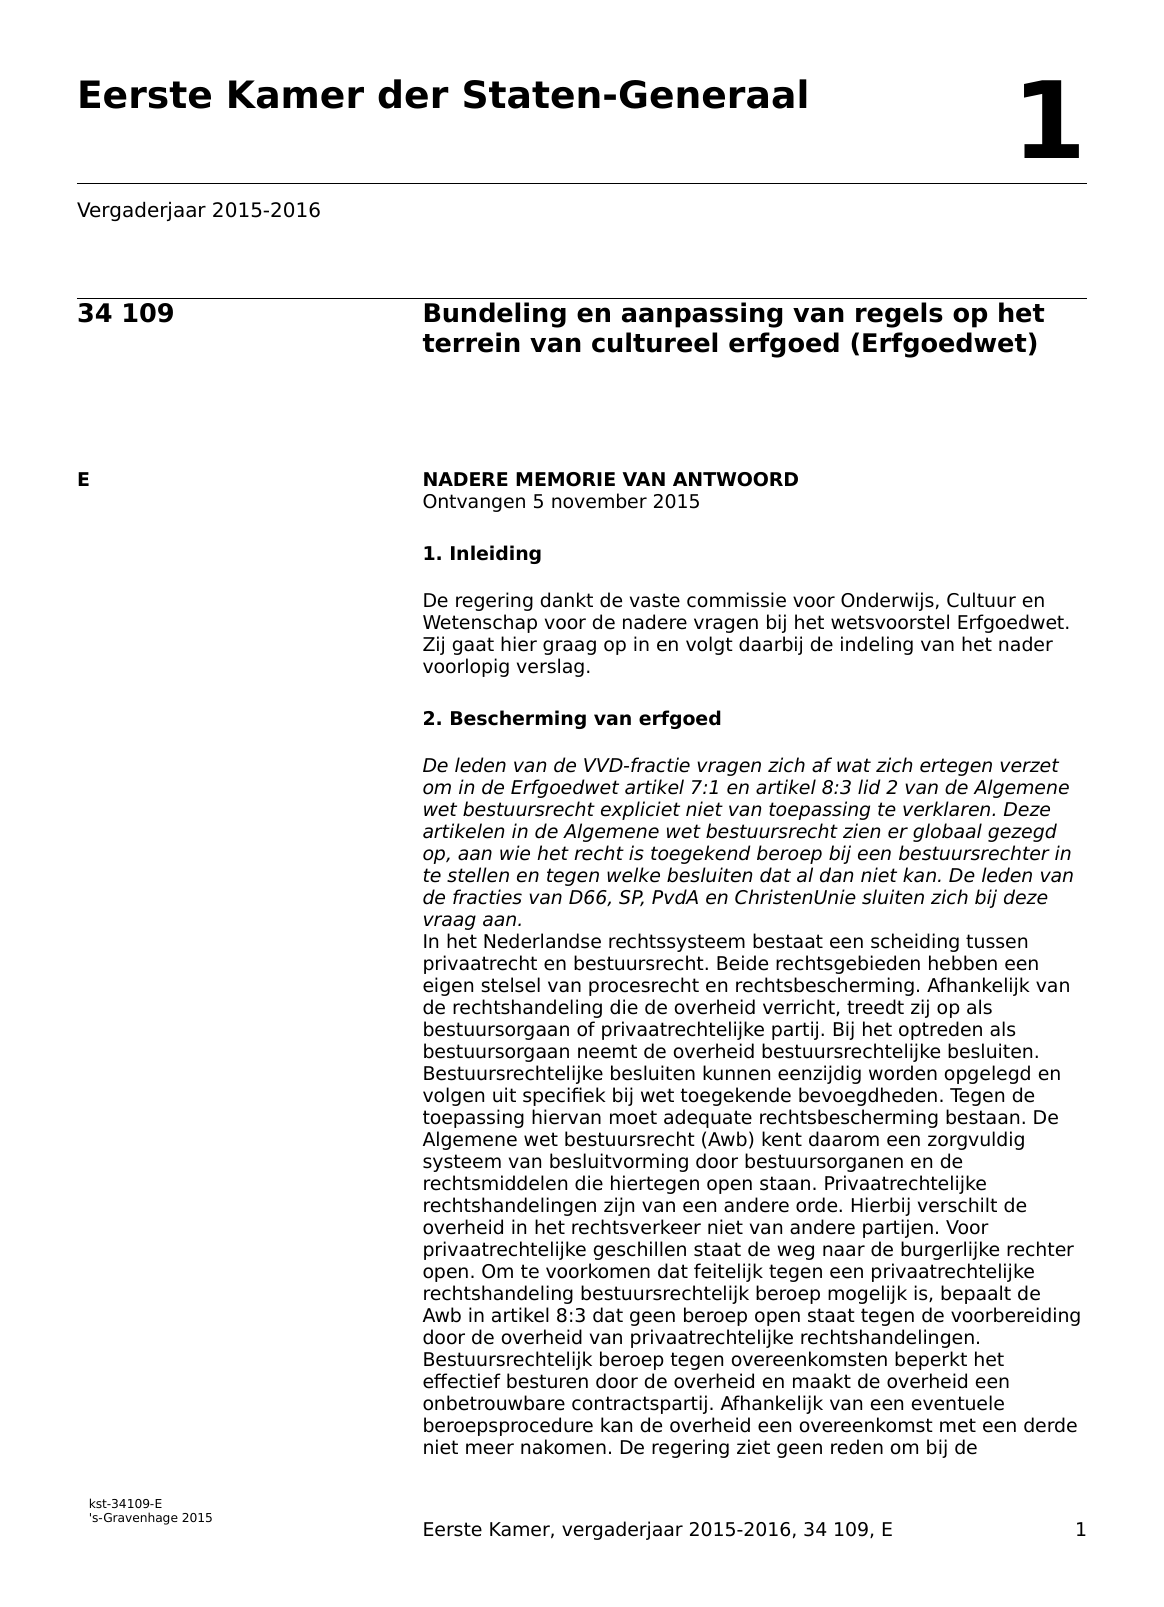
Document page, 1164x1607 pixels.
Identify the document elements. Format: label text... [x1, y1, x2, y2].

text 's-Gravenhage 2015 [88, 1511, 323, 1525]
subtitle 1. Inleiding [422, 543, 1087, 565]
text Ontvangen 5 november 2015 [422, 491, 1087, 513]
text In het Nederlandse rechtssysteem bestaat een scheiding tussen privaatrecht en bestuursrecht. Beide rechtsgebieden hebben een eigen stelsel van procesrecht en rechtsbescherming. Afhankelijk van de rechtshandeling die de overheid verricht, treedt zij op als bestuursorgaan of privaatrechtelijke partij. Bij het optreden als bestuursorgaan neemt de overheid bestuursrechtelijke besluiten. Bestuursrechtelijke besluiten kunnen eenzijdig worden opgelegd en volgen uit specifiek bij wet toegekende bevoegdheden. Tegen de toepassing hiervan moet adequate rechtsbescherming bestaan. De Algemene wet bestuursrecht (Awb) kent daarom een zorgvuldig systeem van besluitvorming door bestuursorganen en de rechtsmiddelen die hiertegen open staan. Privaatrechtelijke rechtshandelingen zijn van een andere orde. Hierbij verschilt de overheid in het rechtsverkeer niet van andere partijen. Voor privaatrechtelijke geschillen staat de weg naar de burgerlijke rechter open. Om te voorkomen dat feitelijk tegen een privaatrechtelijke rechtshandeling bestuursrechtelijk beroep mogelijk is, bepaalt de Awb in artikel 8:3 dat geen beroep open staat tegen de voorbereiding door de overheid van privaatrechtelijke rechtshandelingen. Bestuursrechtelijk beroep tegen overeenkomsten beperkt het effectief besturen door de overheid en maakt de overheid een onbetrouwbare contractspartij. Afhankelijk van een eventuele beroepsprocedure kan de overheid een overeenkomst met een derde niet meer nakomen. De regering ziet geen reden om bij de [422, 931, 1087, 1458]
text De regering dankt de vaste commissie voor Onderwijs, Cultuur en Wetenschap voor de nadere vragen bij het wetsvoorstel Erfgoedwet. Zij gaat hier graag op in en volgt daarbij de indeling van het nader voorlopig verslag. [422, 590, 1087, 678]
subtitle 34 109 Bundeling en aanpassing van regels op het terrein van cultureel erfgoed (Erfgoedwet) [77, 299, 1087, 358]
text De leden van de VVD-fractie vragen zich af wat zich ertegen verzet om in de Erfgoedwet artikel 7:1 en artikel 8:3 lid 2 van de Algemene wet bestuursrecht expliciet niet van toepassing te verklaren. Deze artikelen in de Algemene wet bestuursrecht zien er globaal gezegd op, aan wie het recht is toegekend beroep bij een bestuursrechter in te stellen en tegen welke besluiten dat al dan niet kan. De leden van de fracties van D66, SP, PvdA en ChristenUnie sluiten zich bij deze vraag aan. [422, 755, 1087, 931]
text kst-34109-E [88, 1497, 323, 1511]
table_header 1 [886, 59, 1087, 183]
table_cell Vergaderjaar 2015-2016 [77, 184, 1087, 298]
table_header Eerste Kamer der Staten-Generaal [77, 59, 886, 183]
subtitle 2. Bescherming van erfgoed [422, 708, 1087, 730]
subtitle E NADERE MEMORIE VAN ANTWOORD [77, 469, 1087, 491]
